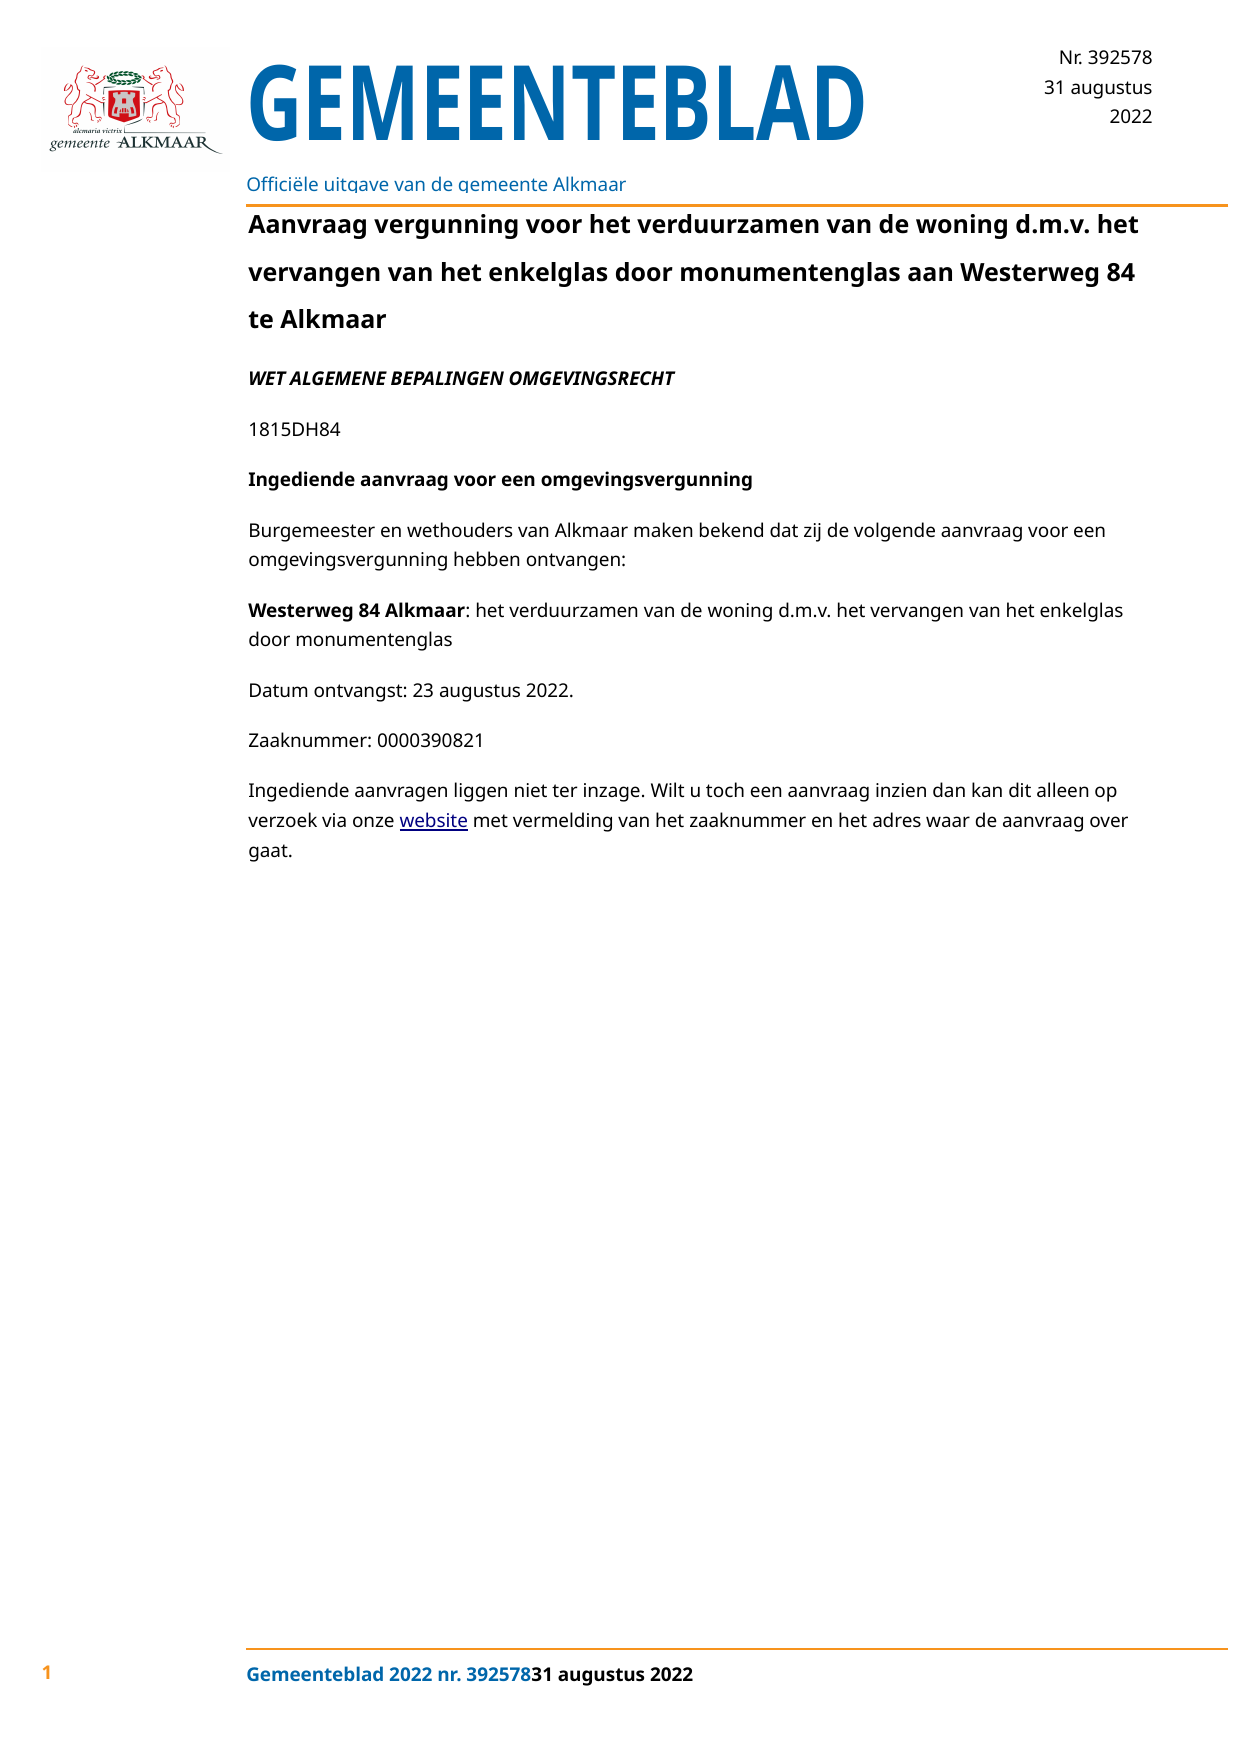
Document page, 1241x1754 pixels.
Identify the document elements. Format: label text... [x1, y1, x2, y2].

text Datum ontvangst: 23 augustus 2022. [248, 677, 1152, 702]
text Aanvraag vergunning voor het verduurzamen van de woning d.m.v. het vervangen van het enkelglas door monumentenglas aan Westerweg 84 te Alkmaar [248, 207, 1152, 336]
text 1815DH84 [248, 416, 1152, 442]
text Westerweg 84 Alkmaar: het verduurzamen van de woning d.m.v. het vervangen van het enkelglas door monumentenglas [248, 597, 1152, 652]
text WET ALGEMENE BEPALINGEN OMGEVINGSRECHT [248, 366, 1152, 391]
text Zaaknummer: 0000390821 [248, 727, 1152, 753]
text Burgemeester en wethouders van Alkmaar maken bekend dat zij de volgende aanvraag voor een omgevingsvergunning hebben ontvangen: [248, 517, 1152, 572]
text Ingediende aanvragen liggen niet ter inzage. Wilt u toch een aanvraag inzien dan kan dit alleen op verzoek via onze website met vermelding van het zaaknummer en het adres waar de aanvraag over gaat. [248, 778, 1152, 862]
picture [41, 47, 231, 172]
text Ingediende aanvraag voor een omgevingsvergunning [248, 466, 1152, 492]
